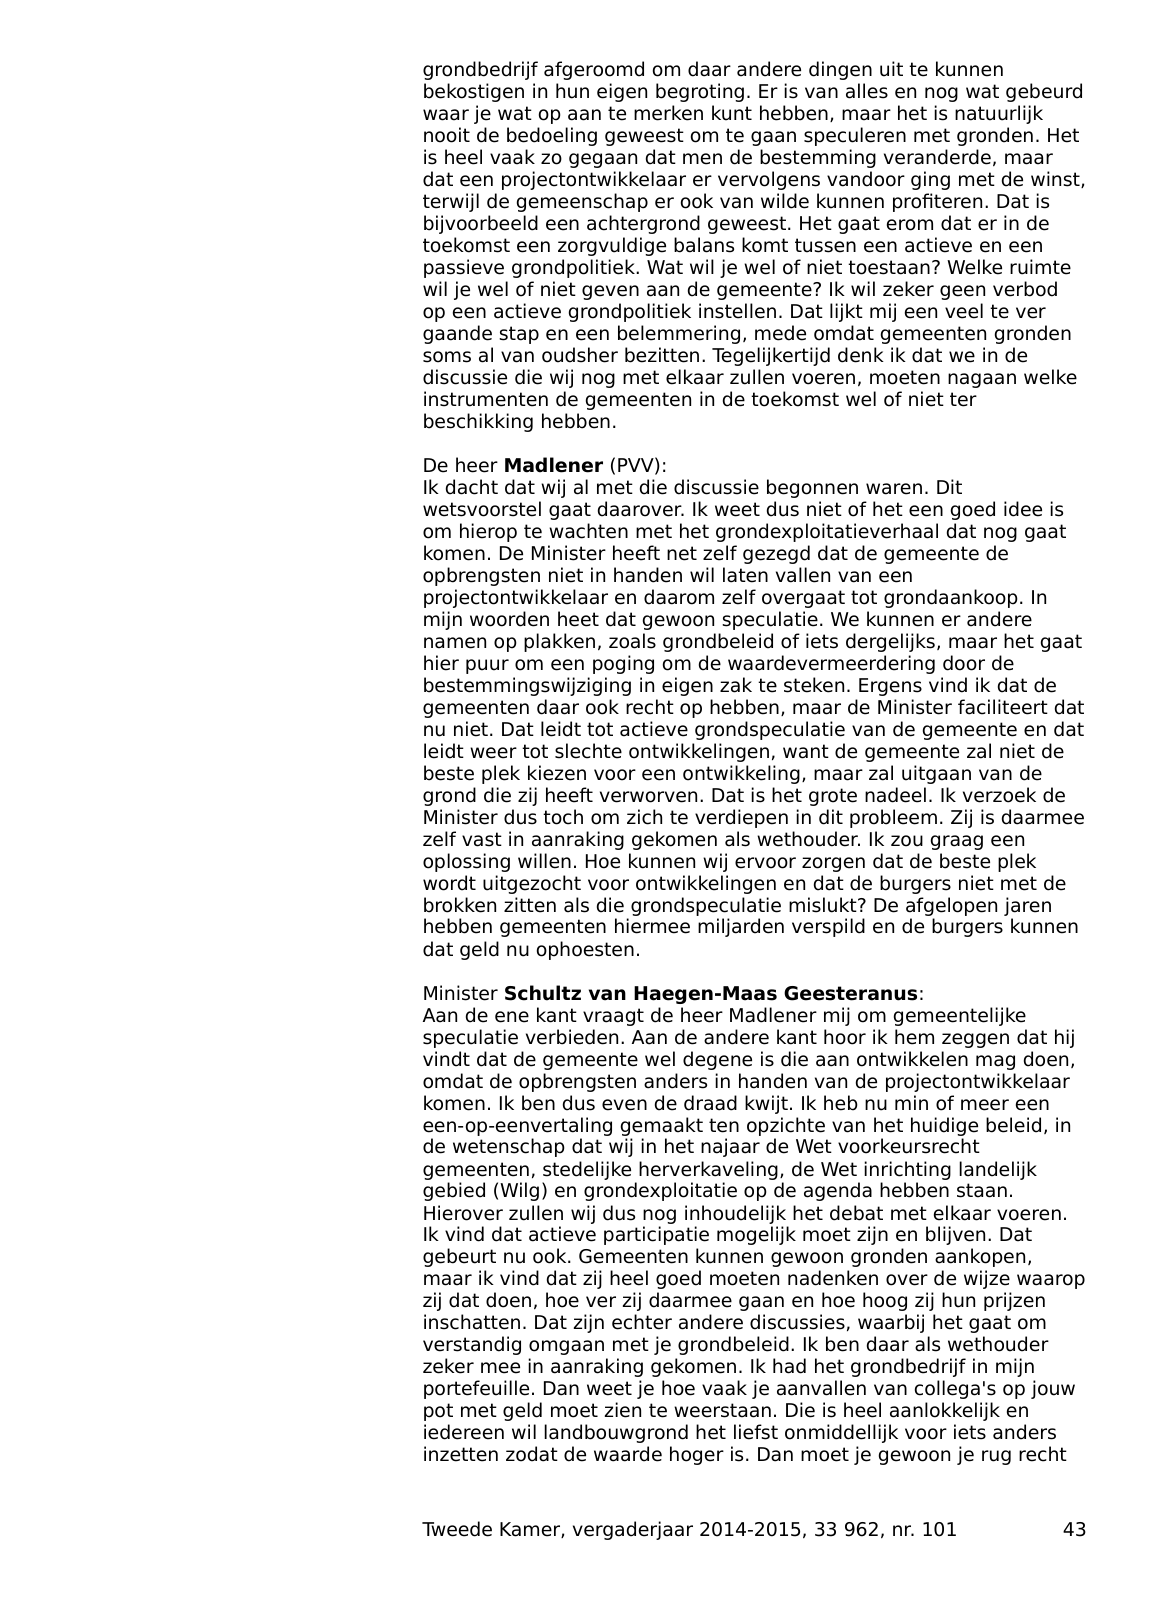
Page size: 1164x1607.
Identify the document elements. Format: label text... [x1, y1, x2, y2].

text grondbedrijf afgeroomd om daar andere dingen uit te kunnen bekostigen in hun eigen begroting. Er is van alles en nog wat gebeurd waar je wat op aan te merken kunt hebben, maar het is natuurlijk nooit de bedoeling geweest om te gaan speculeren met gronden. Het is heel vaak zo gegaan dat men de bestemming veranderde, maar dat een projectontwikkelaar er vervolgens vandoor ging met de winst, terwijl de gemeenschap er ook van wilde kunnen profiteren. Dat is bijvoorbeeld een achtergrond geweest. Het gaat erom dat er in de toekomst een zorgvuldige balans komt tussen een actieve en een passieve grondpolitiek. Wat wil je wel of niet toestaan? Welke ruimte wil je wel of niet geven aan de gemeente? Ik wil zeker geen verbod op een actieve grondpolitiek instellen. Dat lijkt mij een veel te ver gaande stap en een belemmering, mede omdat gemeenten gronden soms al van oudsher bezitten. Tegelijkertijd denk ik dat we in de discussie die wij nog met elkaar zullen voeren, moeten nagaan welke instrumenten de gemeenten in de toekomst wel of niet ter beschikking hebben. [422, 59, 1087, 433]
text Aan de ene kant vraagt de heer Madlener mij om gemeentelijke speculatie verbieden. Aan de andere kant hoor ik hem zeggen dat hij vindt dat de gemeente wel degene is die aan ontwikkelen mag doen, omdat de opbrengsten anders in handen van de projectontwikkelaar komen. Ik ben dus even de draad kwijt. Ik heb nu min of meer een een-op-eenvertaling gemaakt ten opzichte van het huidige beleid, in de wetenschap dat wij in het najaar de Wet voorkeursrecht gemeenten, stedelijke herverkaveling, de Wet inrichting landelijk gebied (Wilg) en grondexploitatie op de agenda hebben staan. Hierover zullen wij dus nog inhoudelijk het debat met elkaar voeren. Ik vind dat actieve participatie mogelijk moet zijn en blijven. Dat gebeurt nu ook. Gemeenten kunnen gewoon gronden aankopen, maar ik vind dat zij heel goed moeten nadenken over de wijze waarop zij dat doen, hoe ver zij daarmee gaan en hoe hoog zij hun prijzen inschatten. Dat zijn echter andere discussies, waarbij het gaat om verstandig omgaan met je grondbeleid. Ik ben daar als wethouder zeker mee in aanraking gekomen. Ik had het grondbedrijf in mijn portefeuille. Dan weet je hoe vaak je aanvallen van collega's op jouw pot met geld moet zien te weerstaan. Die is heel aanlokkelijk en iedereen wil landbouwgrond het liefst onmiddellijk voor iets anders inzetten zodat de waarde hoger is. Dan moet je gewoon je rug recht [422, 1004, 1087, 1466]
text Minister Schultz van Haegen-Maas Geesteranus: [422, 983, 1087, 1004]
text Ik dacht dat wij al met die discussie begonnen waren. Dit wetsvoorstel gaat daarover. Ik weet dus niet of het een goed idee is om hierop te wachten met het grondexploitatieverhaal dat nog gaat komen. De Minister heeft net zelf gezegd dat de gemeente de opbrengsten niet in handen wil laten vallen van een projectontwikkelaar en daarom zelf overgaat tot grondaankoop. In mijn woorden heet dat gewoon speculatie. We kunnen er andere namen op plakken, zoals grondbeleid of iets dergelijks, maar het gaat hier puur om een poging om de waardevermeerdering door de bestemmingswijziging in eigen zak te steken. Ergens vind ik dat de gemeenten daar ook recht op hebben, maar de Minister faciliteert dat nu niet. Dat leidt tot actieve grondspeculatie van de gemeente en dat leidt weer tot slechte ontwikkelingen, want de gemeente zal niet de beste plek kiezen voor een ontwikkeling, maar zal uitgaan van de grond die zij heeft verworven. Dat is het grote nadeel. Ik verzoek de Minister dus toch om zich te verdiepen in dit probleem. Zij is daarmee zelf vast in aanraking gekomen als wethouder. Ik zou graag een oplossing willen. Hoe kunnen wij ervoor zorgen dat de beste plek wordt uitgezocht voor ontwikkelingen en dat de burgers niet met de brokken zitten als die grondspeculatie mislukt? De afgelopen jaren hebben gemeenten hiermee miljarden verspild en de burgers kunnen dat geld nu ophoesten. [422, 477, 1087, 960]
text De heer Madlener (PVV): [422, 455, 1087, 477]
